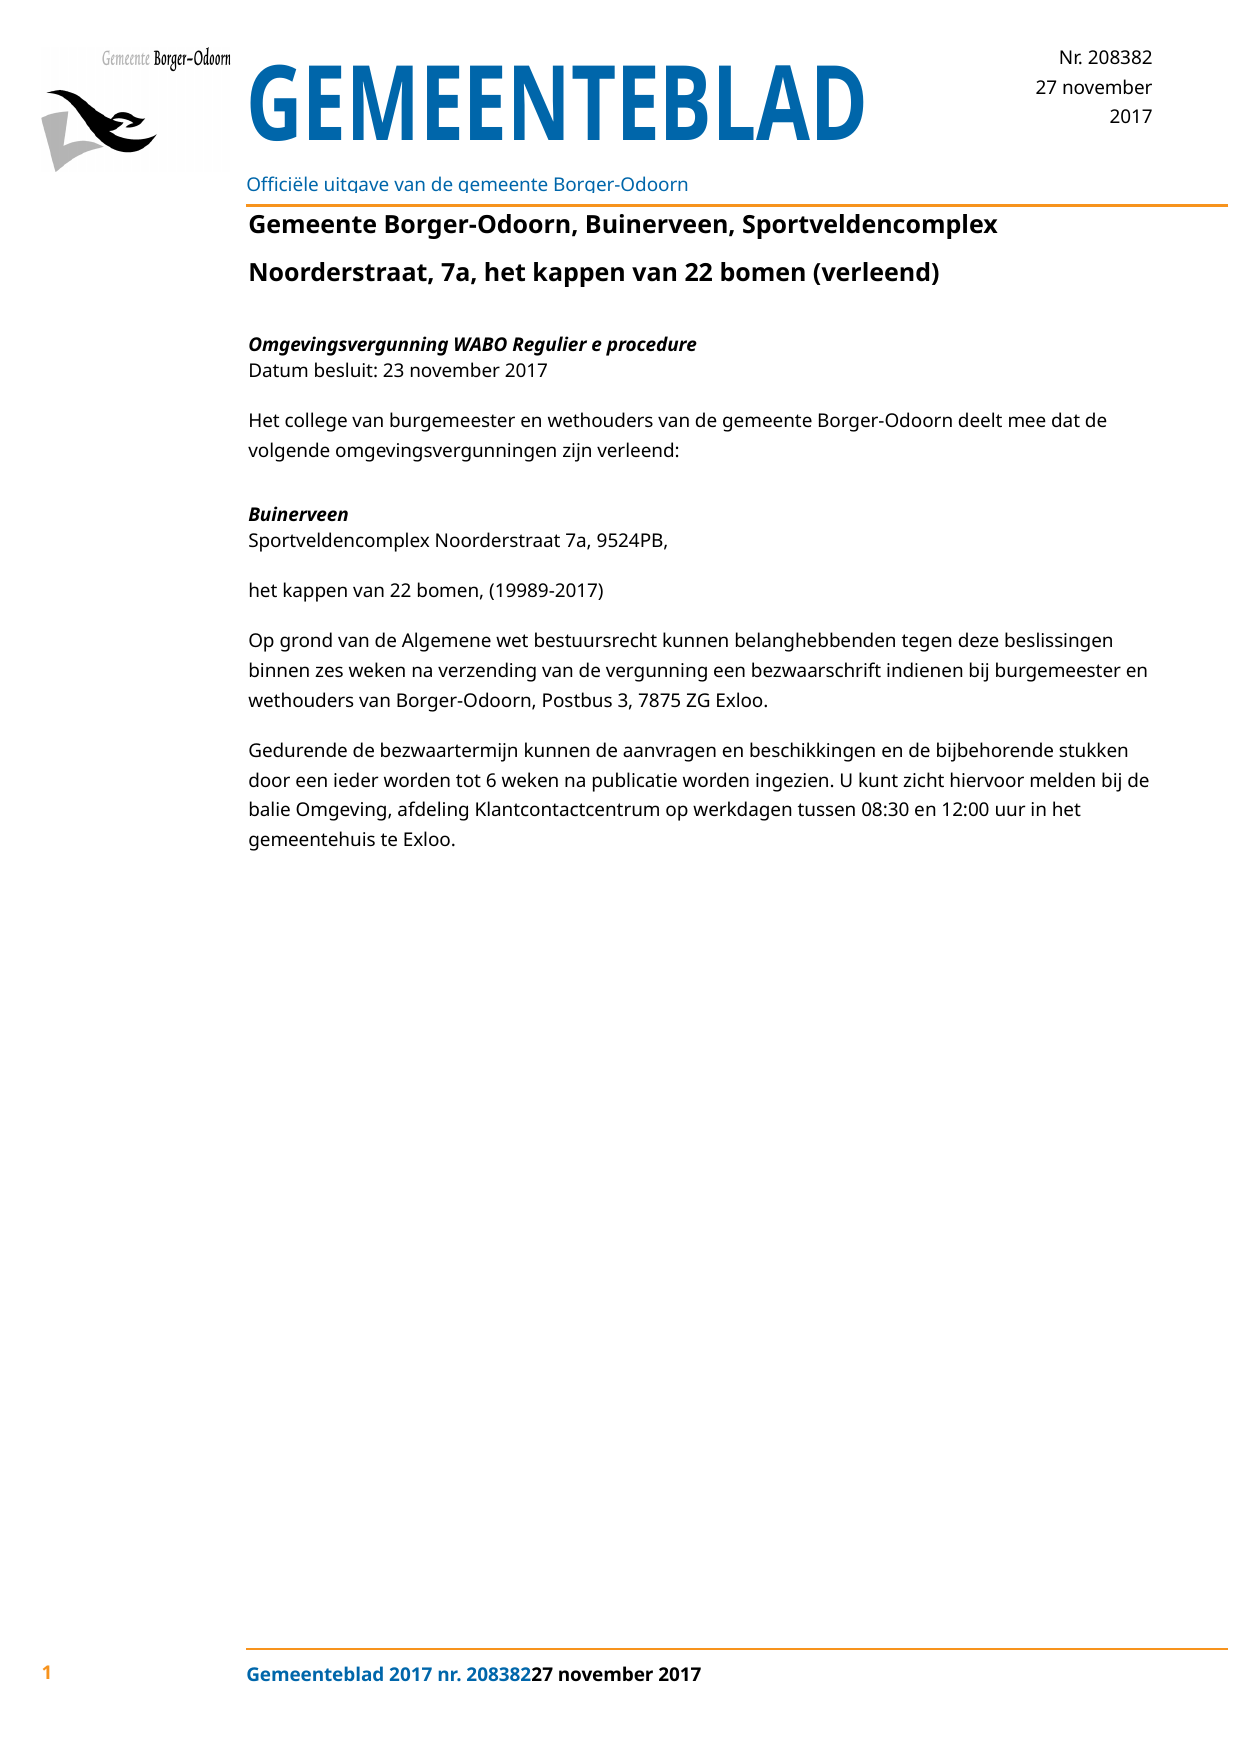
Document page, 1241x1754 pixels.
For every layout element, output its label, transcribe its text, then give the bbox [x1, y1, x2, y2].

text Op grond van de Algemene wet bestuursrecht kunnen belanghebbenden tegen deze beslissingen binnen zes weken na verzending van de vergunning een bezwaarschrift indienen bij burgemeester en wethouders van Borger-Odoorn, Postbus 3, 7875 ZG Exloo. [248, 628, 1152, 713]
text Gemeente Borger-Odoorn, Buinerveen, Sportveldencomplex Noorderstraat, 7a, het kappen van 22 bomen (verleend) [248, 207, 1152, 288]
text Gedurende de bezwaartermijn kunnen de aanvragen en beschikkingen en de bijbehorende stukken door een ieder worden tot 6 weken na publicatie worden ingezien. U kunt zicht hiervoor melden bij de balie Omgeving, afdeling Klantcontactcentrum op werkdagen tussen 08:30 en 12:00 uur in het gemeentehuis te Exloo. [248, 737, 1152, 852]
text Omgevingsvergunning WABO Regulier e procedure [248, 331, 1152, 357]
picture [41, 47, 231, 172]
text Buinerveen [248, 501, 1152, 527]
text het kappen van 22 bomen, (19989-2017) [248, 577, 1152, 603]
text Het college van burgemeester en wethouders van de gemeente Borger-Odoorn deelt mee dat de volgende omgevingsvergunningen zijn verleend: [248, 408, 1152, 463]
text Sportveldencomplex Noorderstraat 7a, 9524PB, [248, 527, 1152, 553]
text Datum besluit: 23 november 2017 [248, 357, 1152, 383]
